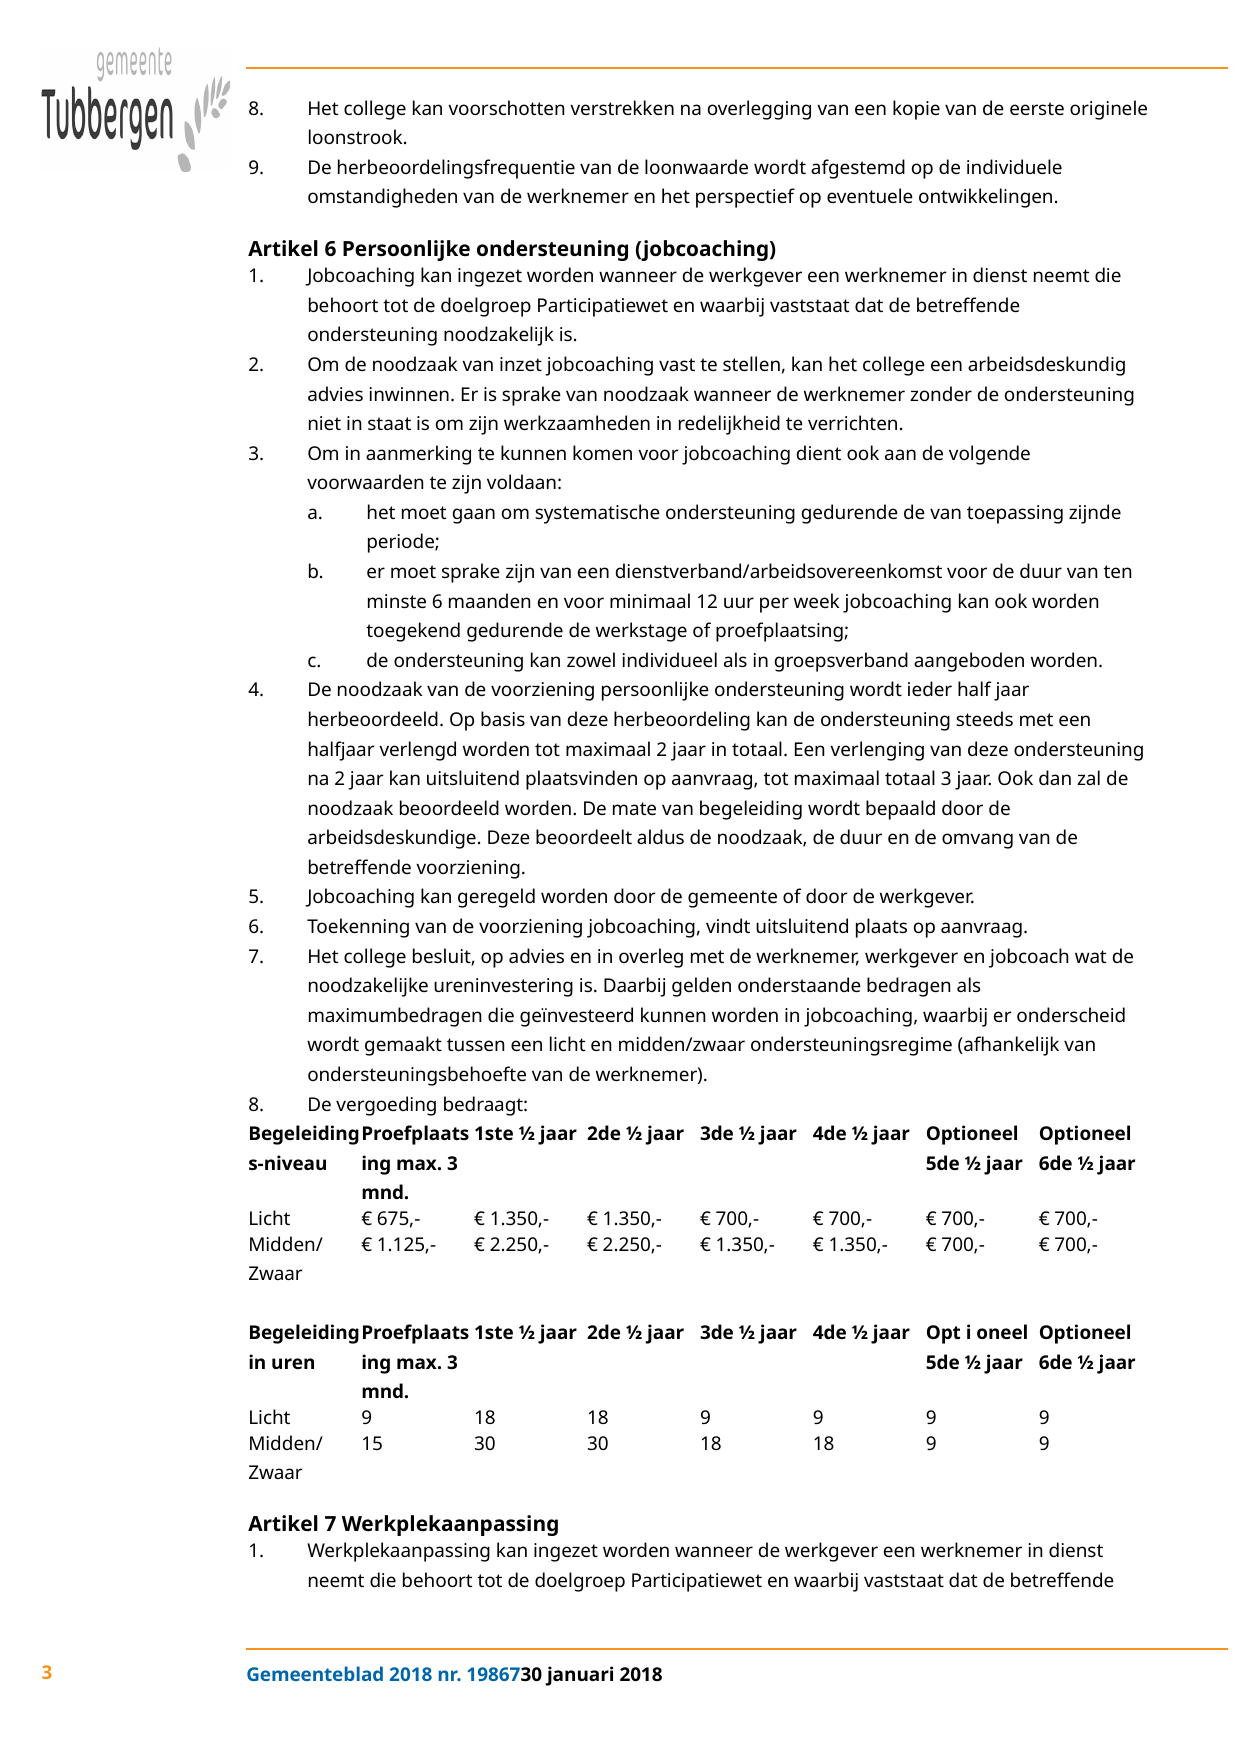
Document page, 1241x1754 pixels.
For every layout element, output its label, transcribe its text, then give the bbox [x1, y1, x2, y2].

table_cell € 1.350,- [700, 1231, 813, 1286]
table_cell € 700,- [700, 1205, 813, 1231]
list Toekenning van de voorziening jobcoaching, vindt uitsluitend plaats op aanvraag. [248, 913, 1152, 939]
list De noodzaak van de voorziening persoonlijke ondersteuning wordt ieder half jaar herbeoordeeld. Op basis van deze herbeoordeling kan de ondersteuning steeds met een halfjaar verlengd worden tot maximaal 2 jaar in totaal. Een verlenging van deze ondersteuning na 2 jaar kan uitsluitend plaatsvinden op aanvraag, tot maximaal totaal 3 jaar. Ook dan zal de noodzaak beoordeeld worden. De mate van begeleiding wordt bepaald door de arbeidsdeskundige. Deze beoordeelt aldus de noodzaak, de duur en de omvang van de betreffende voorziening. [248, 677, 1152, 880]
table_cell 18 [474, 1404, 587, 1430]
table_header 1ste ½ jaar [474, 1319, 587, 1404]
list de ondersteuning kan zowel individueel als in groepsverband aangeboden worden. [307, 647, 1152, 673]
list Het college kan voorschotten verstrekken na overlegging van een kopie van de eerste originele loonstrook. [248, 95, 1152, 150]
list De herbeoordelingsfrequentie van de loonwaarde wordt afgestemd op de individuele omstandigheden van de werknemer en het perspectief op eventuele ontwikkelingen. [248, 154, 1152, 209]
table_cell Licht [248, 1404, 361, 1430]
table_header Proefplaatsing max. 3 mnd. [361, 1319, 474, 1404]
table_header Proefplaatsing max. 3 mnd. [361, 1120, 474, 1205]
table_cell 30 [587, 1430, 700, 1485]
table_header Optioneel 5de ½ jaar [926, 1120, 1038, 1205]
table_cell 9 [700, 1404, 813, 1430]
table_cell Midden/Zwaar [248, 1430, 361, 1485]
table_header 3de ½ jaar [700, 1319, 813, 1404]
table_header Begeleiding in uren [248, 1319, 361, 1404]
list Het college besluit, op advies en in overleg met de werknemer, werkgever en jobcoach wat de noodzakelijke ureninvestering is. Daarbij gelden onderstaande bedragen als maximumbedragen die geïnvesteerd kunnen worden in jobcoaching, waarbij er onderscheid wordt gemaakt tussen een licht en midden/zwaar ondersteuningsregime (afhankelijk van ondersteuningsbehoefte van de werknemer). [248, 943, 1152, 1087]
table_cell € 1.125,- [361, 1231, 474, 1286]
table_cell Licht [248, 1205, 361, 1231]
table_cell 18 [813, 1430, 926, 1485]
table_cell € 700,- [1039, 1205, 1152, 1231]
table_cell € 2.250,- [474, 1231, 587, 1286]
table_cell € 1.350,- [474, 1205, 587, 1231]
picture [41, 47, 231, 172]
table_header Opt i oneel 5de ½ jaar [926, 1319, 1038, 1404]
table_cell € 700,- [1039, 1231, 1152, 1286]
table_header Begeleidings-niveau [248, 1120, 361, 1205]
table_cell 9 [361, 1404, 474, 1430]
table_header 1ste ½ jaar [474, 1120, 587, 1205]
table_cell € 675,- [361, 1205, 474, 1231]
table_header 2de ½ jaar [587, 1319, 700, 1404]
list Om in aanmerking te kunnen komen voor jobcoaching dient ook aan de volgende voorwaarden te zijn voldaan: [248, 440, 1152, 495]
list Jobcoaching kan ingezet worden wanneer de werkgever een werknemer in dienst neemt die behoort tot de doelgroep Participatiewet en waarbij vaststaat dat de betreffende ondersteuning noodzakelijk is. [248, 262, 1152, 347]
table_header Optioneel 6de ½ jaar [1039, 1120, 1152, 1205]
table_cell 15 [361, 1430, 474, 1485]
list Jobcoaching kan geregeld worden door de gemeente of door de werkgever. [248, 884, 1152, 909]
table_cell € 1.350,- [813, 1231, 926, 1286]
table_cell € 700,- [813, 1205, 926, 1231]
table_header 2de ½ jaar [587, 1120, 700, 1205]
table_header 4de ½ jaar [813, 1319, 926, 1404]
list er moet sprake zijn van een dienstverband/arbeidsovereenkomst voor de duur van ten minste 6 maanden en voor minimaal 12 uur per week jobcoaching kan ook worden toegekend gedurende de werkstage of proefplaatsing; [307, 558, 1152, 643]
table_cell 9 [1039, 1430, 1152, 1485]
text Artikel 6 Persoonlijke ondersteuning (jobcoaching) [248, 234, 1152, 262]
table_cell 9 [926, 1404, 1038, 1430]
table_cell 9 [926, 1430, 1038, 1485]
list De vergoeding bedraagt: [248, 1091, 1152, 1116]
table_cell € 700,- [926, 1205, 1038, 1231]
table_header 4de ½ jaar [813, 1120, 926, 1205]
table_cell 18 [700, 1430, 813, 1485]
text Artikel 7 Werkplekaanpassing [248, 1509, 1152, 1538]
table_cell 18 [587, 1404, 700, 1430]
list het moet gaan om systematische ondersteuning gedurende de van toepassing zijnde periode; [307, 499, 1152, 554]
table_cell 30 [474, 1430, 587, 1485]
table_header 3de ½ jaar [700, 1120, 813, 1205]
table_cell 9 [1039, 1404, 1152, 1430]
list Werkplekaanpassing kan ingezet worden wanneer de werkgever een werknemer in dienst neemt die behoort tot de doelgroep Participatiewet en waarbij vaststaat dat de betreffende [248, 1538, 1152, 1593]
table_header Optioneel 6de ½ jaar [1039, 1319, 1152, 1404]
table_cell Midden/Zwaar [248, 1231, 361, 1286]
table_cell € 1.350,- [587, 1205, 700, 1231]
table_cell 9 [813, 1404, 926, 1430]
list Om de noodzaak van inzet jobcoaching vast te stellen, kan het college een arbeidsdeskundig advies inwinnen. Er is sprake van noodzaak wanneer de werknemer zonder de ondersteuning niet in staat is om zijn werkzaamheden in redelijkheid te verrichten. [248, 351, 1152, 436]
table_cell € 700,- [926, 1231, 1038, 1286]
table_cell € 2.250,- [587, 1231, 700, 1286]
